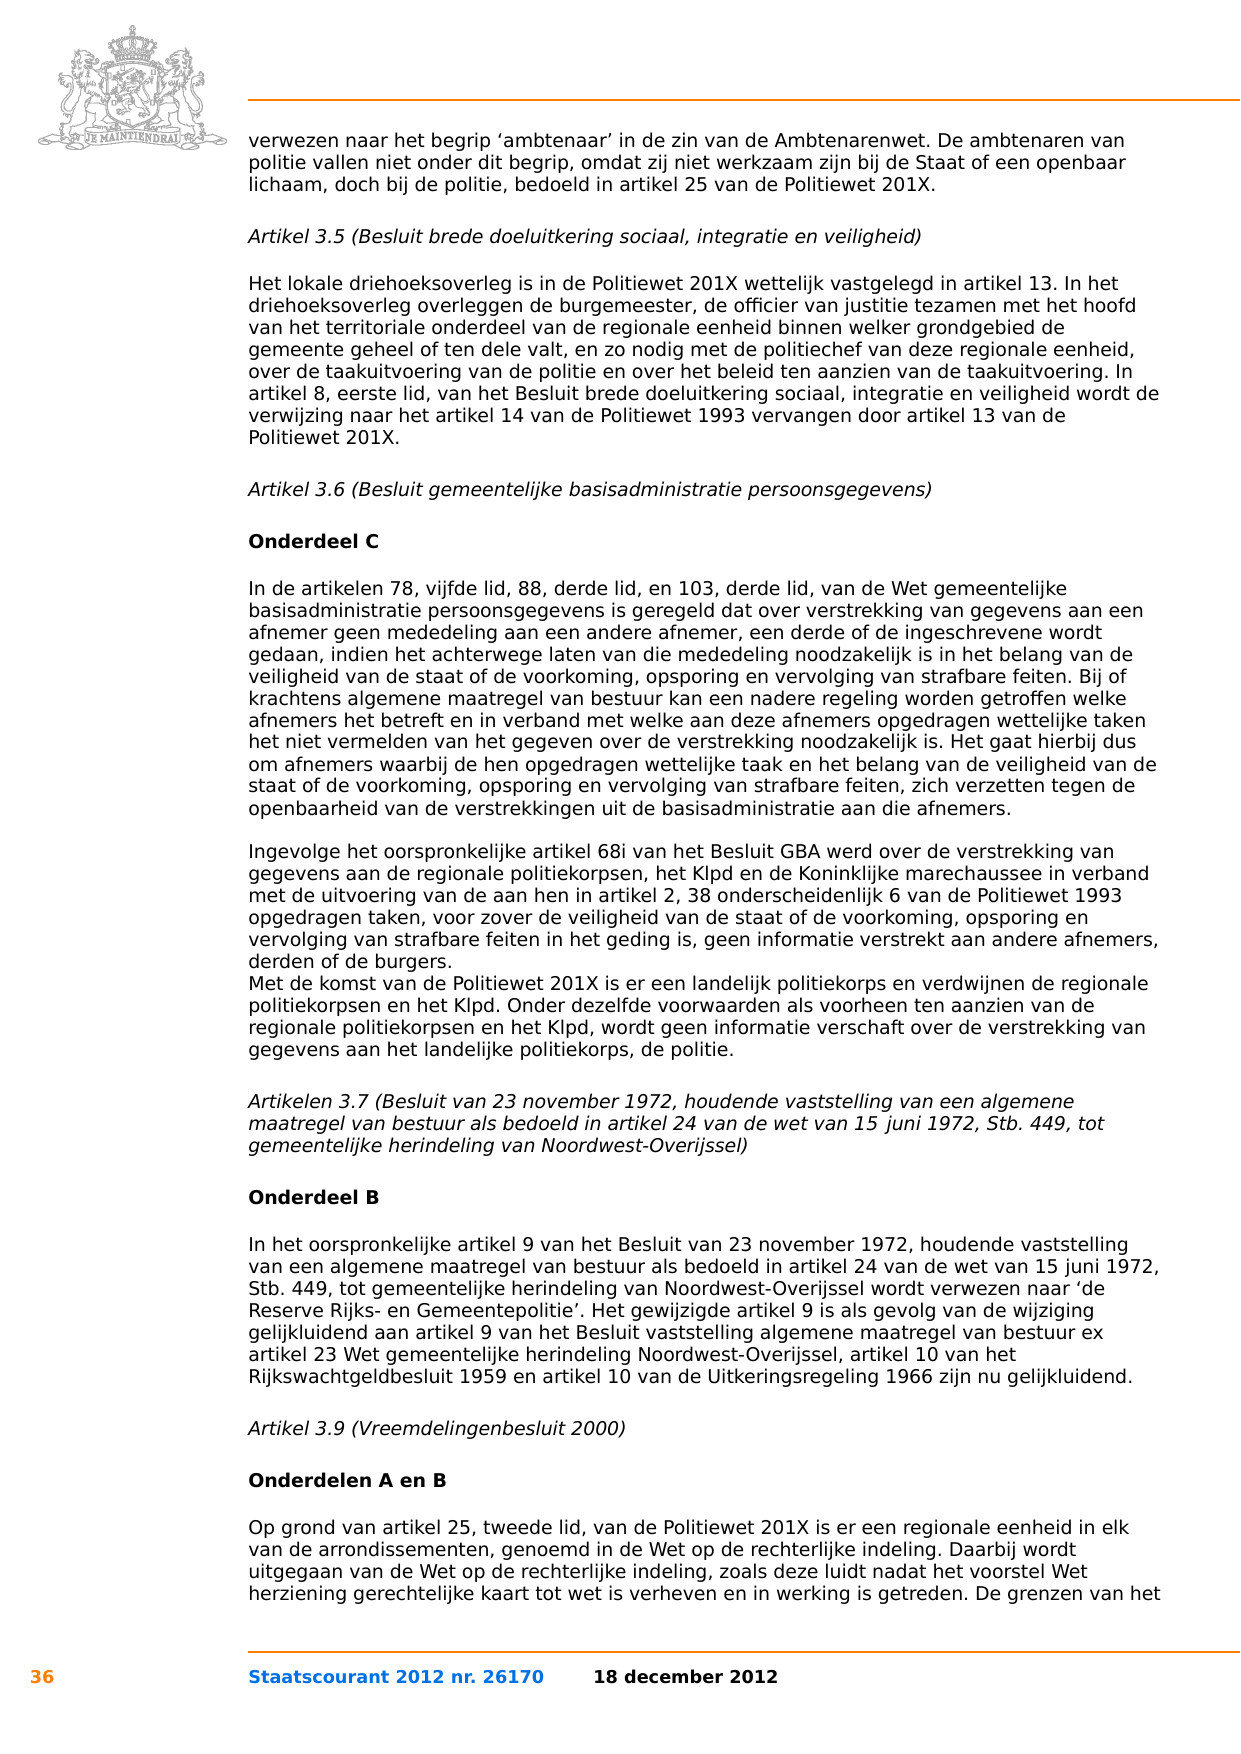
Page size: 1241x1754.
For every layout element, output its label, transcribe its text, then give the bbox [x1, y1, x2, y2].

text Op grond van artikel 25, tweede lid, van de Politiewet 201X is er een regionale eenheid in elk van de arrondissementen, genoemd in de Wet op de rechterlijke indeling. Daarbij wordt uitgegaan van de Wet op de rechterlijke indeling, zoals deze luidt nadat het voorstel Wet herziening gerechtelijke kaart tot wet is verheven en in werking is getreden. De grenzen van het [248, 1517, 1163, 1605]
text In de artikelen 78, vijfde lid, 88, derde lid, en 103, derde lid, van de Wet gemeentelijke basisadministratie persoonsgegevens is geregeld dat over verstrekking van gegevens aan een afnemer geen mededeling aan een andere afnemer, een derde of de ingeschrevene wordt gedaan, indien het achterwege laten van die mededeling noodzakelijk is in het belang van de veiligheid van de staat of de voorkoming, opsporing en vervolging van strafbare feiten. Bij of krachtens algemene maatregel van bestuur kan een nadere regeling worden getroffen welke afnemers het betreft en in verband met welke aan deze afnemers opgedragen wettelijke taken het niet vermelden van het gegeven over de verstrekking noodzakelijk is. Het gaat hierbij dus om afnemers waarbij de hen opgedragen wettelijke taak en het belang van de veiligheid van de staat of de voorkoming, opsporing en vervolging van strafbare feiten, zich verzetten tegen de openbaarheid van de verstrekkingen uit de basisadministratie aan die afnemers. [248, 578, 1163, 819]
text In het oorspronkelijke artikel 9 van het Besluit van 23 november 1972, houdende vaststelling van een algemene maatregel van bestuur als bedoeld in artikel 24 van de wet van 15 juni 1972, Stb. 449, tot gemeentelijke herindeling van Noordwest-Overijssel wordt verwezen naar ‘de Reserve Rijks- en Gemeentepolitie’. Het gewijzigde artikel 9 is als gevolg van de wijziging gelijkluidend aan artikel 9 van het Besluit vaststelling algemene maatregel van bestuur ex artikel 23 Wet gemeentelijke herindeling Noordwest-Overijssel, artikel 10 van het Rijkswachtgeldbesluit 1959 en artikel 10 van de Uitkeringsregeling 1966 zijn nu gelijkluidend. [248, 1234, 1163, 1388]
subtitle Artikelen 3.7 (Besluit van 23 november 1972, houdende vaststelling van een algemene maatregel van bestuur als bedoeld in artikel 24 van de wet van 15 juni 1972, Stb. 449, tot gemeentelijke herindeling van Noordwest-Overijssel) [248, 1091, 1163, 1157]
subtitle Onderdeel B [248, 1187, 1163, 1209]
subtitle Artikel 3.6 (Besluit gemeentelijke basisadministratie persoonsgegevens) [248, 479, 1163, 501]
subtitle Onderdelen A en B [248, 1470, 1163, 1492]
text Ingevolge het oorspronkelijke artikel 68i van het Besluit GBA werd over de verstrekking van gegevens aan de regionale politiekorpsen, het Klpd en de Koninklijke marechaussee in verband met de uitvoering van de aan hen in artikel 2, 38 onderscheidenlijk 6 van de Politiewet 1993 opgedragen taken, voor zover de veiligheid van de staat of de voorkoming, opsporing en vervolging van strafbare feiten in het geding is, geen informatie verstrekt aan andere afnemers, derden of de burgers. [248, 841, 1163, 973]
subtitle Artikel 3.9 (Vreemdelingenbesluit 2000) [248, 1418, 1163, 1440]
subtitle Artikel 3.5 (Besluit brede doeluitkering sociaal, integratie en veiligheid) [248, 226, 1163, 248]
subtitle Onderdeel C [248, 531, 1163, 553]
text verwezen naar het begrip ‘ambtenaar’ in de zin van de Ambtenarenwet. De ambtenaren van politie vallen niet onder dit begrip, omdat zij niet werkzaam zijn bij de Staat of een openbaar lichaam, doch bij de politie, bedoeld in artikel 25 van de Politiewet 201X. [248, 130, 1163, 196]
picture [38, 25, 227, 150]
text Het lokale driehoeksoverleg is in de Politiewet 201X wettelijk vastgelegd in artikel 13. In het driehoeksoverleg overleggen de burgemeester, de officier van justitie tezamen met het hoofd van het territoriale onderdeel van de regionale eenheid binnen welker grondgebied de gemeente geheel of ten dele valt, en zo nodig met de politiechef van deze regionale eenheid, over de taakuitvoering van de politie en over het beleid ten aanzien van de taakuitvoering. In artikel 8, eerste lid, van het Besluit brede doeluitkering sociaal, integratie en veiligheid wordt de verwijzing naar het artikel 14 van de Politiewet 1993 vervangen door artikel 13 van de Politiewet 201X. [248, 273, 1163, 449]
text Met de komst van de Politiewet 201X is er een landelijk politiekorps en verdwijnen de regionale politiekorpsen en het Klpd. Onder dezelfde voorwaarden als voorheen ten aanzien van de regionale politiekorpsen en het Klpd, wordt geen informatie verschaft over de verstrekking van gegevens aan het landelijke politiekorps, de politie. [248, 973, 1163, 1061]
